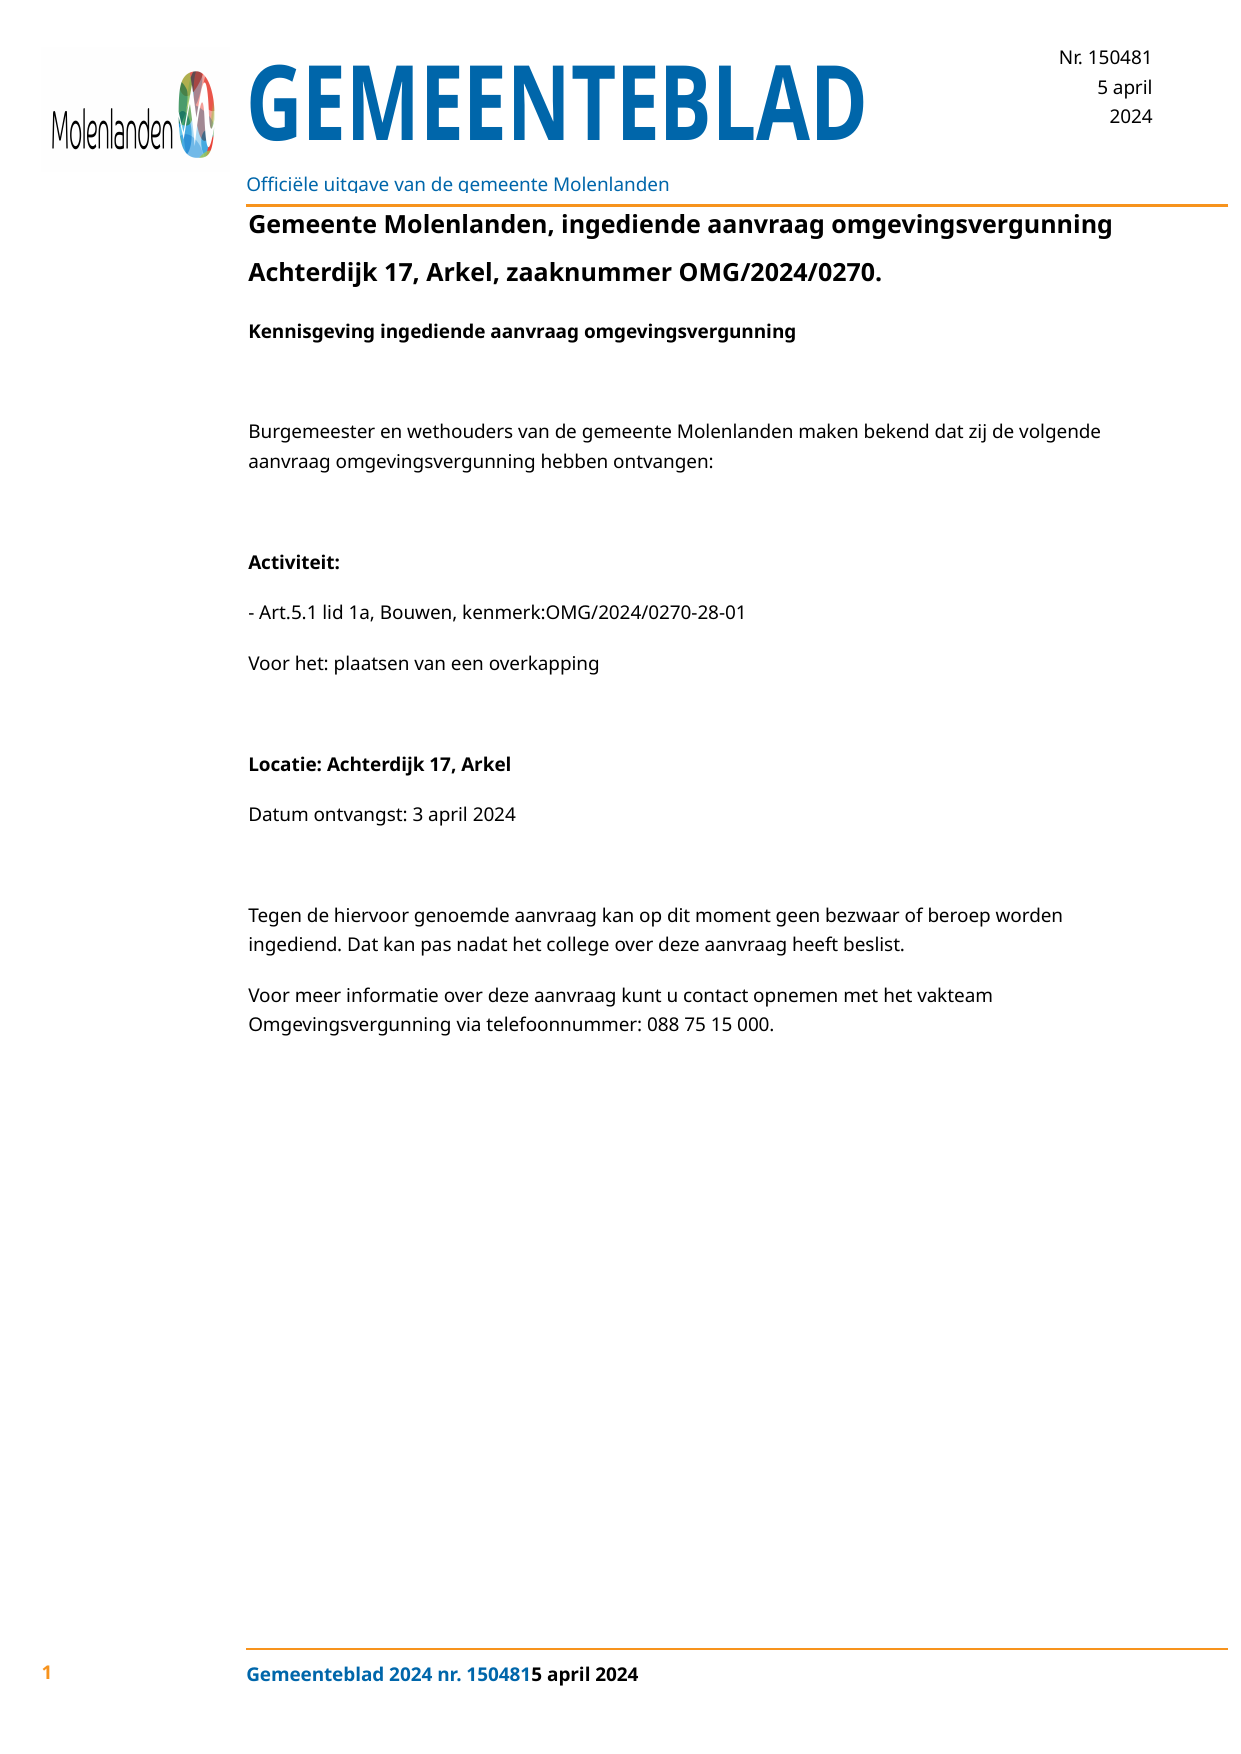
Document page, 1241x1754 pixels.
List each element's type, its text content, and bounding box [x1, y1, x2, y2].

text Voor meer informatie over deze aanvraag kunt u contact opnemen met het vakteam Omgevingsvergunning via telefoonnummer: 088 75 15 000. [248, 982, 1152, 1037]
text Gemeente Molenlanden, ingediende aanvraag omgevingsvergunning Achterdijk 17, Arkel, zaaknummer OMG/2024/0270. [248, 207, 1152, 288]
text Locatie: Achterdijk 17, Arkel [248, 751, 1152, 777]
text Kennisgeving ingediende aanvraag omgevingsvergunning [248, 318, 1152, 344]
text Voor het: plaatsen van een overkapping [248, 650, 1152, 676]
text Burgemeester en wethouders van de gemeente Molenlanden maken bekend dat zij de volgende aanvraag omgevingsvergunning hebben ontvangen: [248, 419, 1152, 474]
picture [41, 47, 231, 172]
text Datum ontvangst: 3 april 2024 [248, 801, 1152, 827]
text - Art.5.1 lid 1a, Bouwen, kenmerk:OMG/2024/0270-28-01 [248, 599, 1152, 625]
text Activiteit: [248, 549, 1152, 575]
text Tegen de hiervoor genoemde aanvraag kan op dit moment geen bezwaar of beroep worden ingediend. Dat kan pas nadat het college over deze aanvraag heeft beslist. [248, 902, 1152, 957]
